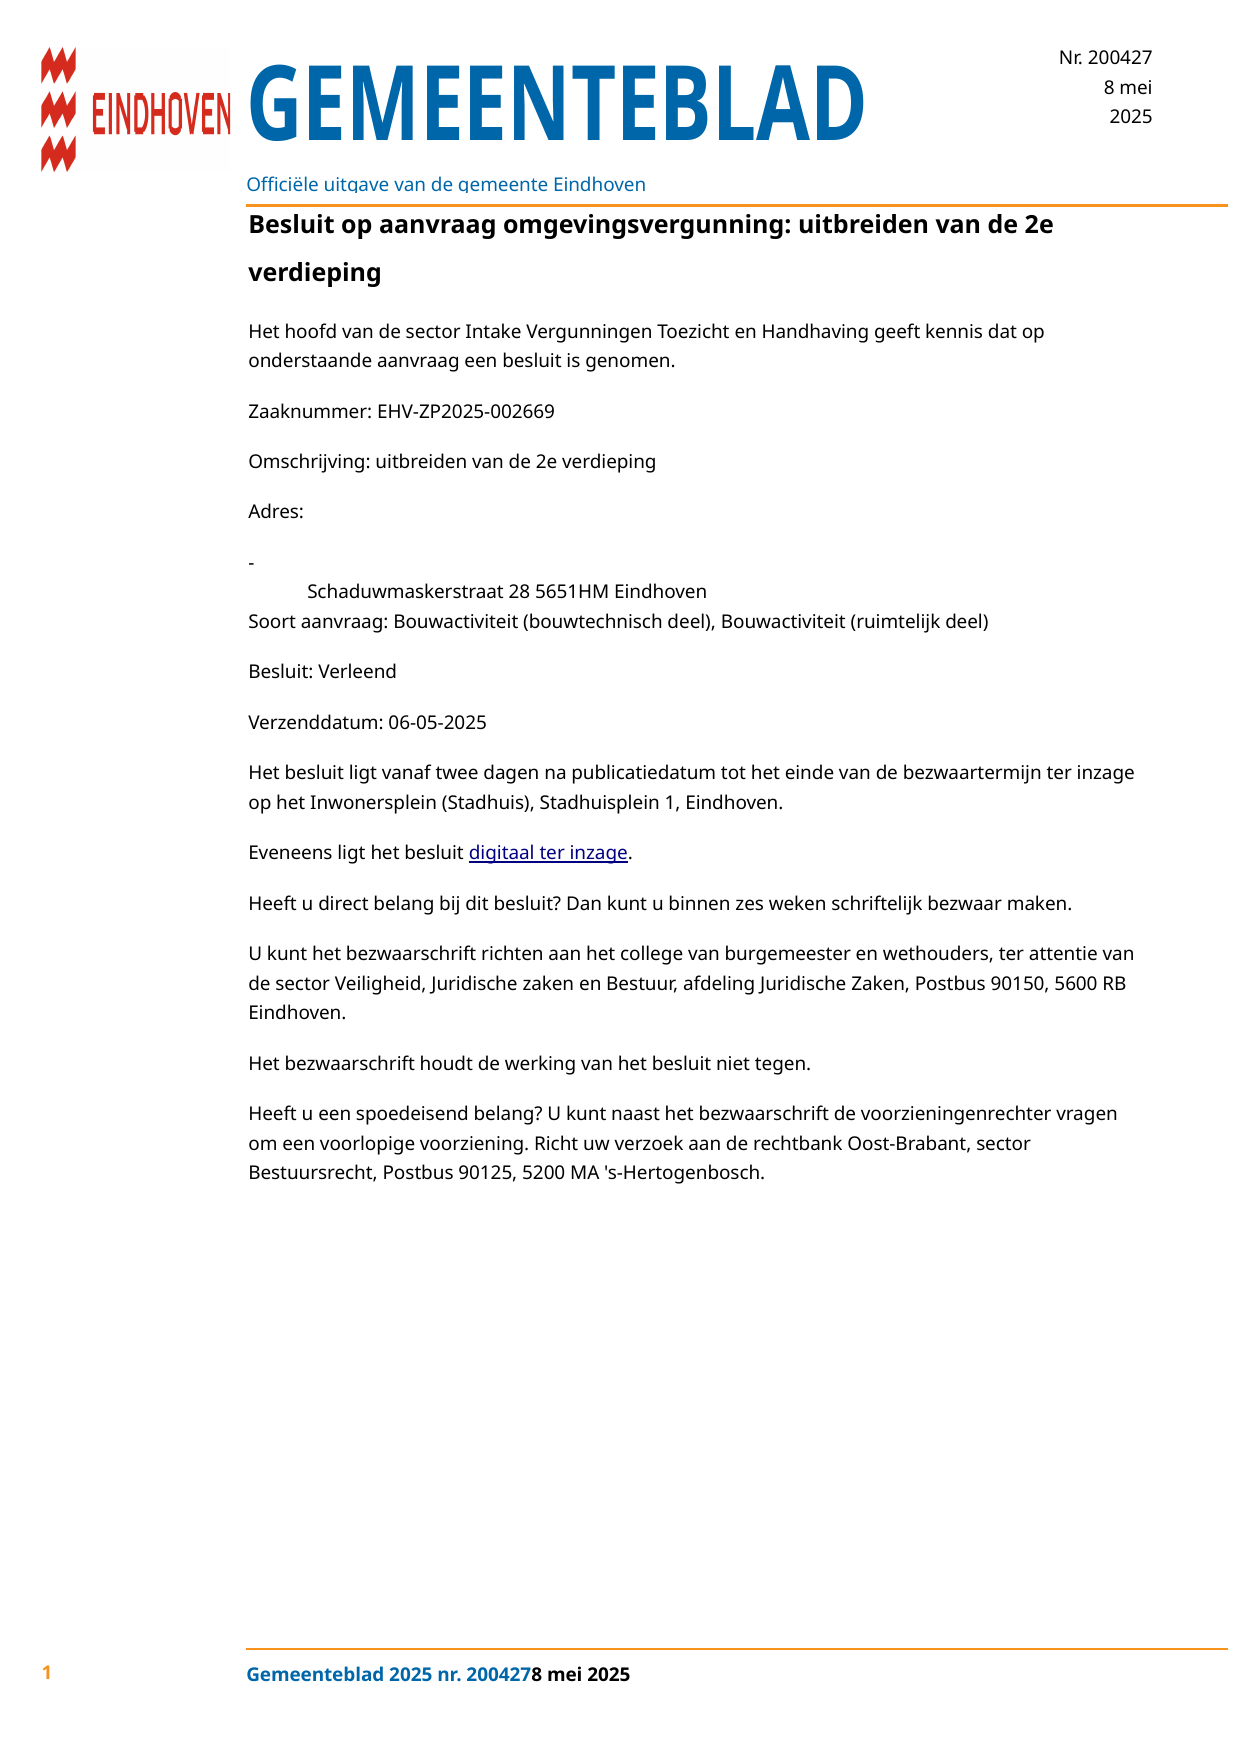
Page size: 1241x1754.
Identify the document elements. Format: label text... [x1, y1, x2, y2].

text Besluit op aanvraag omgevingsvergunning: uitbreiden van de 2e verdieping [248, 207, 1152, 288]
picture [41, 47, 231, 172]
list Schaduwmaskerstraat 28 5651HM Eindhoven [248, 579, 1152, 604]
text Soort aanvraag: Bouwactiviteit (bouwtechnisch deel), Bouwactiviteit (ruimtelijk deel) [248, 608, 1152, 634]
text Zaaknummer: EHV-ZP2025-002669 [248, 398, 1152, 424]
text Besluit: Verleend [248, 659, 1152, 684]
text Het hoofd van de sector Intake Vergunningen Toezicht en Handhaving geeft kennis dat op onderstaande aanvraag een besluit is genomen. [248, 318, 1152, 373]
text Eveneens ligt het besluit digitaal ter inzage. [248, 839, 1152, 865]
text Het bezwaarschrift houdt de werking van het besluit niet tegen. [248, 1050, 1152, 1076]
text Heeft u een spoedeisend belang? U kunt naast het bezwaarschrift de voorzieningenrechter vragen om een voorlopige voorziening. Richt uw verzoek aan de rechtbank Oost-Brabant, sector Bestuursrecht, Postbus 90125, 5200 MA 's-Hertogenbosch. [248, 1100, 1152, 1185]
text Verzenddatum: 06-05-2025 [248, 709, 1152, 735]
text Omschrijving: uitbreiden van de 2e verdieping [248, 448, 1152, 474]
text Het besluit ligt vanaf twee dagen na publicatiedatum tot het einde van de bezwaartermijn ter inzage op het Inwonersplein (Stadhuis), Stadhuisplein 1, Eindhoven. [248, 759, 1152, 815]
text Heeft u direct belang bij dit besluit? Dan kunt u binnen zes weken schriftelijk bezwaar maken. [248, 890, 1152, 916]
text Adres: [248, 499, 1152, 524]
text U kunt het bezwaarschrift richten aan het college van burgemeester en wethouders, ter attentie van de sector Veiligheid, Juridische zaken en Bestuur, afdeling Juridische Zaken, Postbus 90150, 5600 RB Eindhoven. [248, 940, 1152, 1025]
